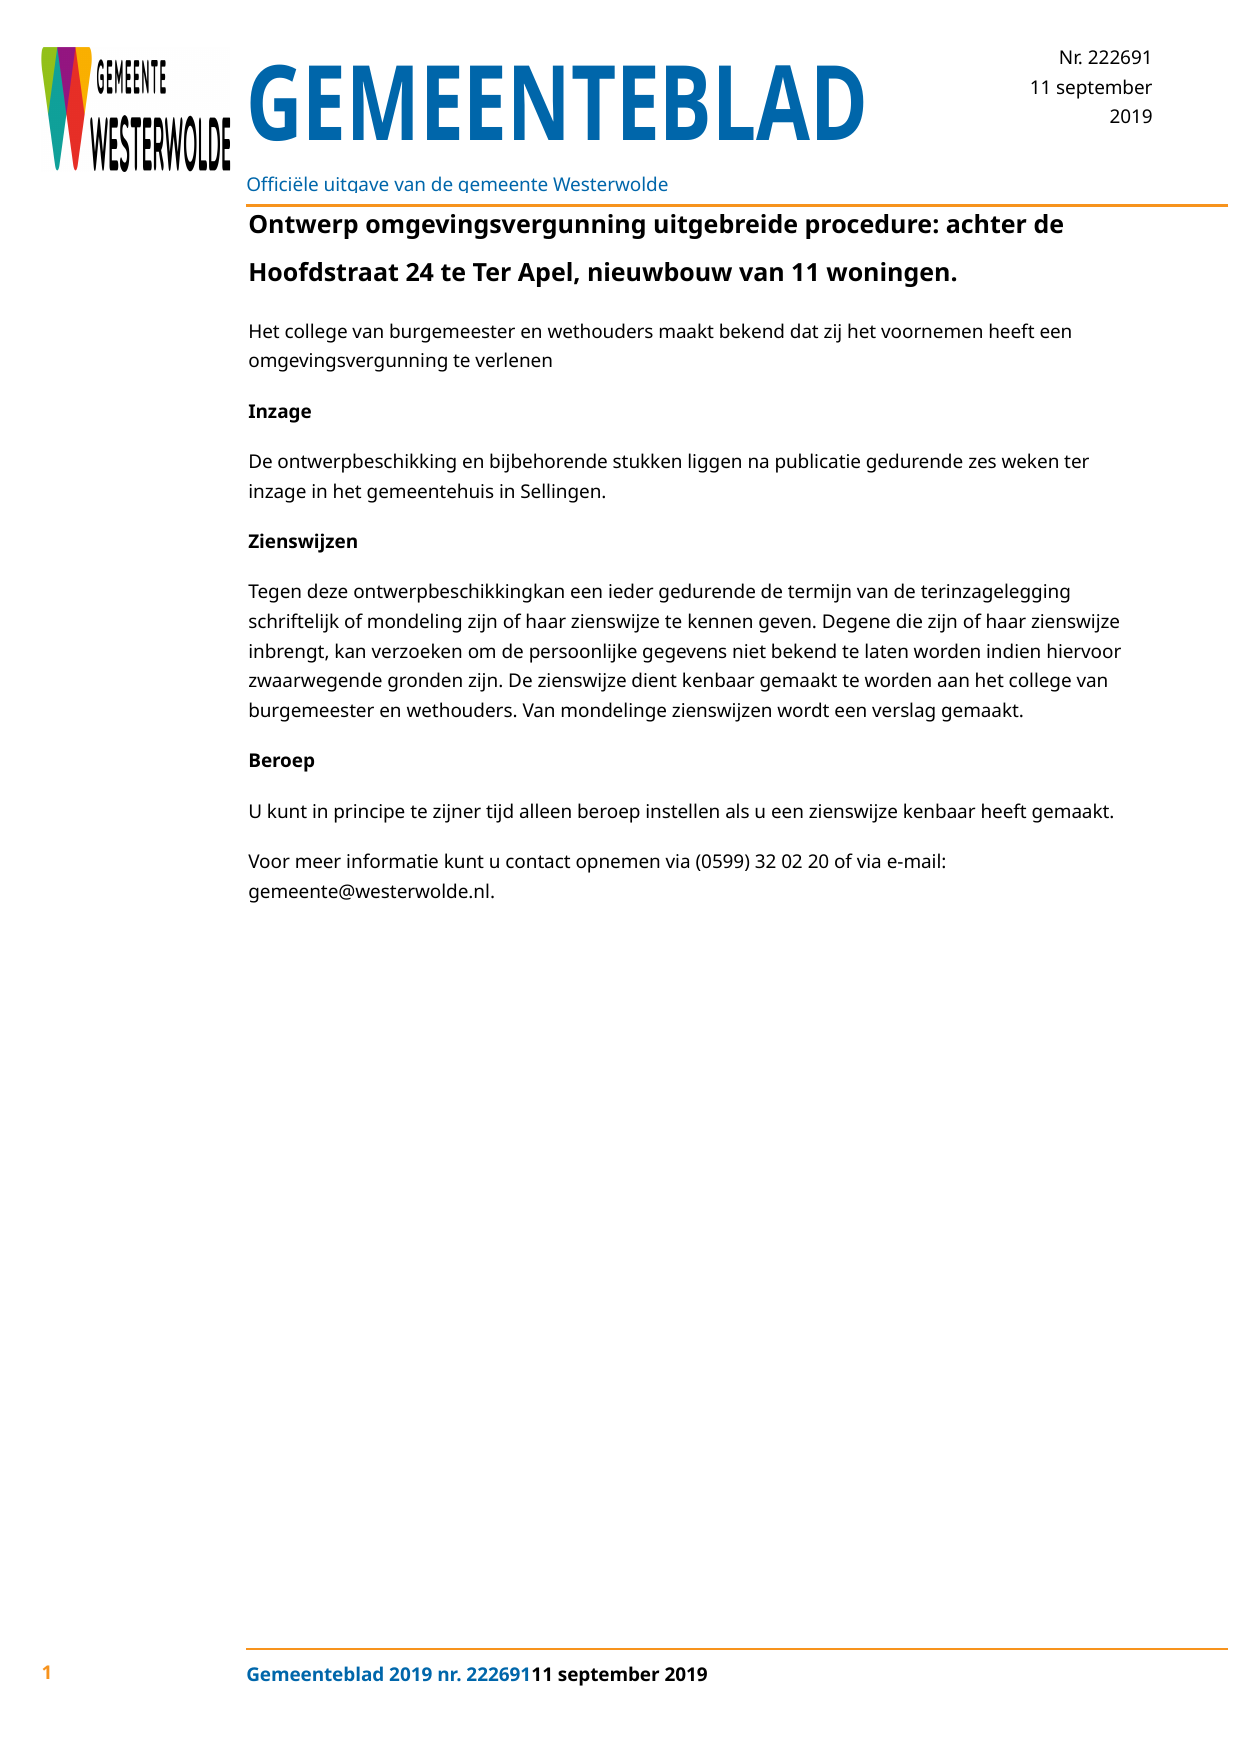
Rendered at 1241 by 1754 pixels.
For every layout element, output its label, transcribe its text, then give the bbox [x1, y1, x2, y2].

text Beroep [248, 747, 1152, 773]
text Voor meer informatie kunt u contact opnemen via (0599) 32 02 20 of via e-mail: gemeente@westerwolde.nl. [248, 848, 1152, 904]
text De ontwerpbeschikking en bijbehorende stukken liggen na publicatie gedurende zes weken ter inzage in het gemeentehuis in Sellingen. [248, 448, 1152, 504]
text Het college van burgemeester en wethouders maakt bekend dat zij het voornemen heeft een omgevingsvergunning te verlenen [248, 318, 1152, 373]
text Inzage [248, 398, 1152, 424]
text Tegen deze ontwerpbeschikkingkan een ieder gedurende de termijn van de terinzagelegging schriftelijk of mondeling zijn of haar zienswijze te kennen geven. Degene die zijn of haar zienswijze inbrengt, kan verzoeken om de persoonlijke gegevens niet bekend te laten worden indien hiervoor zwaarwegende gronden zijn. De zienswijze dient kenbaar gemaakt te worden aan het college van burgemeester en wethouders. Van mondelinge zienswijzen wordt een verslag gemaakt. [248, 579, 1152, 723]
text Ontwerp omgevingsvergunning uitgebreide procedure: achter de Hoofdstraat 24 te Ter Apel, nieuwbouw van 11 woningen. [248, 207, 1152, 288]
text Zienswijzen [248, 528, 1152, 554]
picture [41, 47, 231, 172]
text U kunt in principe te zijner tijd alleen beroep instellen als u een zienswijze kenbaar heeft gemaakt. [248, 798, 1152, 824]
